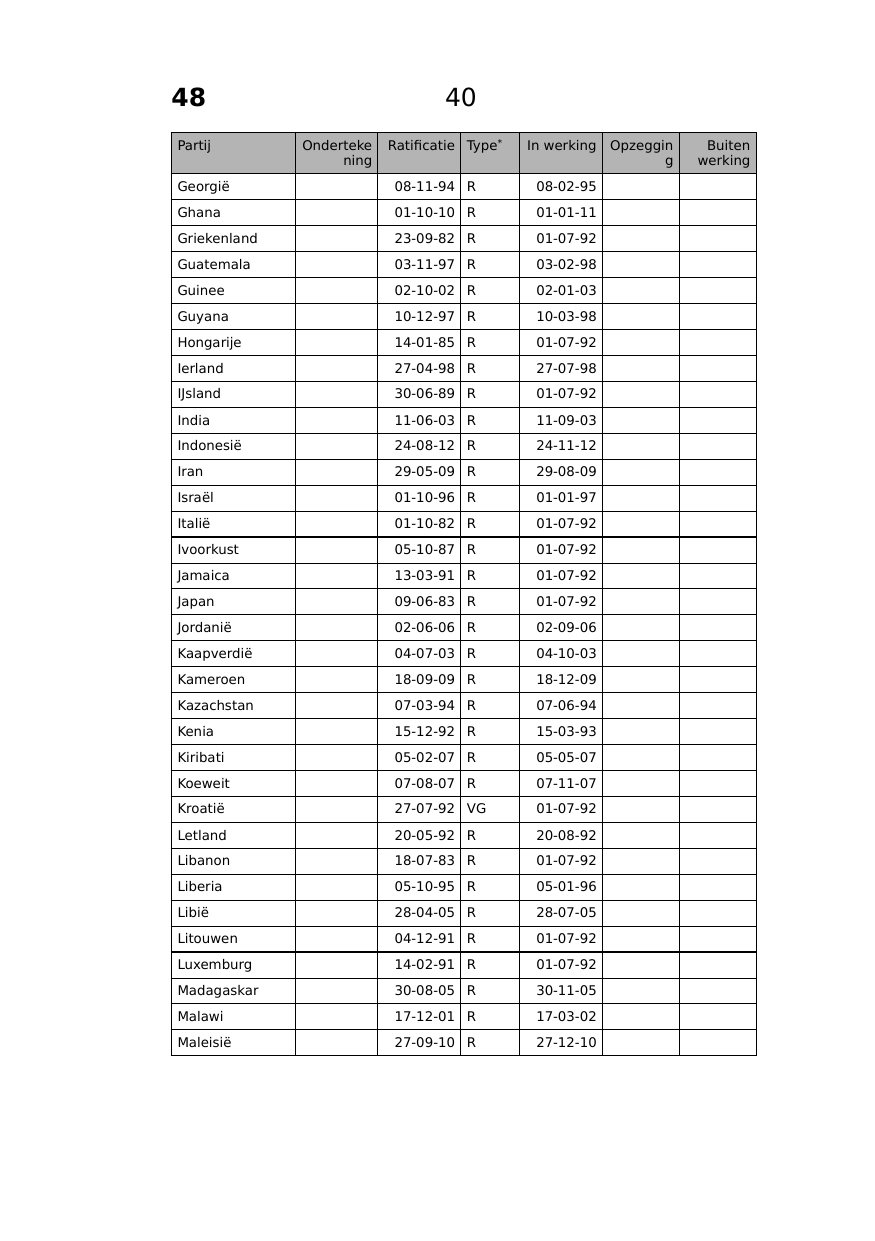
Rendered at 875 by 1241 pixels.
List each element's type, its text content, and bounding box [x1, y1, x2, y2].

table_cell 20-08-92 [520, 823, 602, 848]
table_cell R [461, 771, 519, 796]
table_cell 07-11-07 [520, 771, 602, 796]
table_cell [603, 356, 679, 381]
table_cell R [461, 745, 519, 770]
table_cell [296, 200, 377, 225]
table_cell [680, 460, 756, 484]
table_cell R [461, 849, 519, 874]
table_cell Kroatië [172, 797, 295, 822]
table_cell [680, 1004, 756, 1029]
table_cell Kameroen [172, 667, 295, 692]
table_cell [603, 512, 679, 536]
table_cell R [461, 719, 519, 744]
table_cell Georgië [172, 174, 295, 199]
table_cell Libië [172, 901, 295, 926]
table_cell [296, 512, 377, 536]
table_cell 27-09-10 [378, 1030, 460, 1055]
table_cell [680, 382, 756, 407]
table_cell [603, 382, 679, 407]
table_cell [603, 979, 679, 1003]
table_cell [680, 953, 756, 977]
table_cell 01-07-92 [520, 226, 602, 251]
table_cell [603, 460, 679, 484]
table_cell R [461, 460, 519, 484]
table_cell [296, 486, 377, 511]
table_cell [680, 667, 756, 692]
table_cell R [461, 538, 519, 562]
table_cell 05-10-87 [378, 538, 460, 562]
table_cell 04-10-03 [520, 641, 602, 666]
table_cell [603, 408, 679, 433]
table_cell Hongarije [172, 330, 295, 355]
table_cell 05-10-95 [378, 875, 460, 899]
table_header Opzegging [603, 133, 679, 173]
table_cell 08-02-95 [520, 174, 602, 199]
table_cell Kiribati [172, 745, 295, 770]
table_cell R [461, 564, 519, 588]
table_cell Iran [172, 460, 295, 484]
table_cell IJsland [172, 382, 295, 407]
table_cell 17-12-01 [378, 1004, 460, 1029]
table_cell 29-08-09 [520, 460, 602, 484]
table_cell 01-07-92 [520, 927, 602, 951]
table_header Ondertekening [296, 133, 377, 173]
table_cell 14-01-85 [378, 330, 460, 355]
table_cell 09-06-83 [378, 589, 460, 614]
table_cell 24-11-12 [520, 434, 602, 459]
table_cell Guyana [172, 304, 295, 329]
table_cell [296, 408, 377, 433]
table_cell [296, 875, 377, 899]
table_cell Ghana [172, 200, 295, 225]
table_cell Kazachstan [172, 693, 295, 718]
table_cell [680, 252, 756, 277]
table_cell [603, 641, 679, 666]
table_cell [603, 538, 679, 562]
table_cell [296, 1030, 377, 1055]
table_cell [680, 849, 756, 874]
table_cell [296, 304, 377, 329]
table_cell Jamaica [172, 564, 295, 588]
table_cell R [461, 667, 519, 692]
table_cell [296, 174, 377, 199]
table_cell 11-06-03 [378, 408, 460, 433]
table_cell Kenia [172, 719, 295, 744]
table_cell [296, 564, 377, 588]
table_cell R [461, 226, 519, 251]
table_cell [296, 330, 377, 355]
table_cell R [461, 278, 519, 303]
table_cell [603, 200, 679, 225]
table_cell [296, 849, 377, 874]
table_cell Malawi [172, 1004, 295, 1029]
table_cell 03-11-97 [378, 252, 460, 277]
table_cell [603, 953, 679, 977]
table_cell 01-07-92 [520, 538, 602, 562]
table_cell [680, 356, 756, 381]
table_header Partij [172, 133, 295, 173]
table_cell 18-09-09 [378, 667, 460, 692]
table_cell Guatemala [172, 252, 295, 277]
table_cell R [461, 641, 519, 666]
table_cell 01-01-97 [520, 486, 602, 511]
table_cell [296, 641, 377, 666]
table_cell [680, 434, 756, 459]
table_cell 13-03-91 [378, 564, 460, 588]
table_cell 03-02-98 [520, 252, 602, 277]
table_cell R [461, 979, 519, 1003]
table_cell R [461, 486, 519, 511]
table_cell R [461, 589, 519, 614]
table_cell Luxemburg [172, 953, 295, 977]
table_cell 07-06-94 [520, 693, 602, 718]
table_cell [296, 356, 377, 381]
table_cell [296, 278, 377, 303]
table_cell [680, 330, 756, 355]
table_cell 01-07-92 [520, 512, 602, 536]
table_cell [680, 200, 756, 225]
table_cell [603, 1030, 679, 1055]
table_cell VG [461, 797, 519, 822]
table_cell [680, 589, 756, 614]
table_cell 15-03-93 [520, 719, 602, 744]
table_cell [296, 538, 377, 562]
table_cell [603, 901, 679, 926]
table_cell Liberia [172, 875, 295, 899]
table_cell 17-03-02 [520, 1004, 602, 1029]
table_cell 04-12-91 [378, 927, 460, 951]
table_cell R [461, 174, 519, 199]
table_cell [603, 693, 679, 718]
table_cell [680, 693, 756, 718]
table_cell Jordanië [172, 615, 295, 640]
table_cell R [461, 615, 519, 640]
table_cell 23-09-82 [378, 226, 460, 251]
table_cell Guinee [172, 278, 295, 303]
table_cell 11-09-03 [520, 408, 602, 433]
table_cell [603, 771, 679, 796]
table_cell 29-05-09 [378, 460, 460, 484]
table_cell [603, 615, 679, 640]
table_cell [296, 252, 377, 277]
table_cell 18-12-09 [520, 667, 602, 692]
table_header Type* [461, 133, 519, 173]
table_cell 01-01-11 [520, 200, 602, 225]
table_cell [680, 979, 756, 1003]
table_cell [680, 226, 756, 251]
table_cell 27-12-10 [520, 1030, 602, 1055]
table_cell [296, 719, 377, 744]
table_cell Libanon [172, 849, 295, 874]
table_cell Indonesië [172, 434, 295, 459]
table_cell [603, 486, 679, 511]
table_cell R [461, 408, 519, 433]
table_cell 02-09-06 [520, 615, 602, 640]
table_cell 07-08-07 [378, 771, 460, 796]
table_header In werking [520, 133, 602, 173]
table_cell 01-10-10 [378, 200, 460, 225]
table_cell [603, 1004, 679, 1029]
table_cell [680, 486, 756, 511]
table_cell [296, 460, 377, 484]
table_cell Italië [172, 512, 295, 536]
table_cell 05-02-07 [378, 745, 460, 770]
table_header Ratificatie [378, 133, 460, 173]
table_cell [680, 408, 756, 433]
table_cell 10-03-98 [520, 304, 602, 329]
table_cell 24-08-12 [378, 434, 460, 459]
table_cell [296, 382, 377, 407]
table_cell 01-10-82 [378, 512, 460, 536]
table_cell R [461, 434, 519, 459]
table_cell R [461, 953, 519, 977]
table_cell 27-07-92 [378, 797, 460, 822]
table_cell 28-07-05 [520, 901, 602, 926]
table_cell [603, 174, 679, 199]
table_cell 01-07-92 [520, 330, 602, 355]
table_cell [680, 1030, 756, 1055]
table_cell [296, 979, 377, 1003]
table_cell 28-04-05 [378, 901, 460, 926]
table_cell R [461, 927, 519, 951]
table_cell R [461, 901, 519, 926]
table_cell [680, 823, 756, 848]
table_cell [296, 226, 377, 251]
table_cell R [461, 512, 519, 536]
table_cell [296, 771, 377, 796]
table_cell 30-11-05 [520, 979, 602, 1003]
table_cell [296, 745, 377, 770]
table_cell Israël [172, 486, 295, 511]
table_cell Griekenland [172, 226, 295, 251]
table_cell [296, 667, 377, 692]
table_cell [680, 304, 756, 329]
table_cell [603, 434, 679, 459]
table_cell R [461, 693, 519, 718]
table_cell 07-03-94 [378, 693, 460, 718]
table_cell 14-02-91 [378, 953, 460, 977]
table_cell R [461, 356, 519, 381]
table_cell [680, 538, 756, 562]
table_cell 04-07-03 [378, 641, 460, 666]
table_cell 02-01-03 [520, 278, 602, 303]
table_cell [603, 226, 679, 251]
table_cell [296, 927, 377, 951]
table_cell Japan [172, 589, 295, 614]
table_cell Koeweit [172, 771, 295, 796]
table_cell 01-07-92 [520, 849, 602, 874]
table_cell [680, 927, 756, 951]
table_cell R [461, 1004, 519, 1029]
table_header Buiten werking [680, 133, 756, 173]
table_cell R [461, 252, 519, 277]
table_cell [603, 875, 679, 899]
table_cell [296, 693, 377, 718]
table_cell [296, 901, 377, 926]
table_cell Litouwen [172, 927, 295, 951]
table_cell [680, 797, 756, 822]
table_cell [296, 797, 377, 822]
table_cell [680, 512, 756, 536]
table_cell [603, 589, 679, 614]
table_cell Ierland [172, 356, 295, 381]
table_cell R [461, 382, 519, 407]
table_cell [603, 745, 679, 770]
table_cell India [172, 408, 295, 433]
table_cell 30-08-05 [378, 979, 460, 1003]
table_cell 05-05-07 [520, 745, 602, 770]
table_cell [603, 564, 679, 588]
table_cell [603, 927, 679, 951]
table_cell [603, 304, 679, 329]
table_cell [680, 745, 756, 770]
table_cell 27-07-98 [520, 356, 602, 381]
table_cell 02-06-06 [378, 615, 460, 640]
table_cell R [461, 330, 519, 355]
table_cell Kaapverdië [172, 641, 295, 666]
table_cell [680, 901, 756, 926]
table_cell [603, 849, 679, 874]
table_cell 05-01-96 [520, 875, 602, 899]
table_cell 30-06-89 [378, 382, 460, 407]
table_cell 18-07-83 [378, 849, 460, 874]
table_cell R [461, 1030, 519, 1055]
table_cell [603, 823, 679, 848]
table_cell [296, 1004, 377, 1029]
table_cell [603, 278, 679, 303]
table_cell [296, 953, 377, 977]
table_cell 10-12-97 [378, 304, 460, 329]
table_cell 01-07-92 [520, 382, 602, 407]
table_cell [680, 174, 756, 199]
table_cell [603, 797, 679, 822]
table_cell [680, 875, 756, 899]
table_cell R [461, 823, 519, 848]
table_cell R [461, 200, 519, 225]
table_cell 15-12-92 [378, 719, 460, 744]
table_cell [603, 252, 679, 277]
table_cell 01-10-96 [378, 486, 460, 511]
table_cell 20-05-92 [378, 823, 460, 848]
table_cell [603, 719, 679, 744]
table_cell 27-04-98 [378, 356, 460, 381]
table_cell 01-07-92 [520, 953, 602, 977]
table_cell [680, 564, 756, 588]
table_cell 01-07-92 [520, 589, 602, 614]
table_cell [680, 278, 756, 303]
table_cell [680, 771, 756, 796]
table_cell Maleisië [172, 1030, 295, 1055]
table_cell 01-07-92 [520, 797, 602, 822]
table_cell [296, 823, 377, 848]
table_cell 02-10-02 [378, 278, 460, 303]
table_cell [680, 719, 756, 744]
table_cell R [461, 304, 519, 329]
table_cell [680, 641, 756, 666]
table_cell [603, 667, 679, 692]
table_cell R [461, 875, 519, 899]
table_cell Ivoorkust [172, 538, 295, 562]
table_cell [603, 330, 679, 355]
table_cell 01-07-92 [520, 564, 602, 588]
table_cell [680, 615, 756, 640]
table_cell [296, 434, 377, 459]
table_cell 08-11-94 [378, 174, 460, 199]
table_cell [296, 615, 377, 640]
table_cell Letland [172, 823, 295, 848]
table_cell [296, 589, 377, 614]
table_cell Madagaskar [172, 979, 295, 1003]
